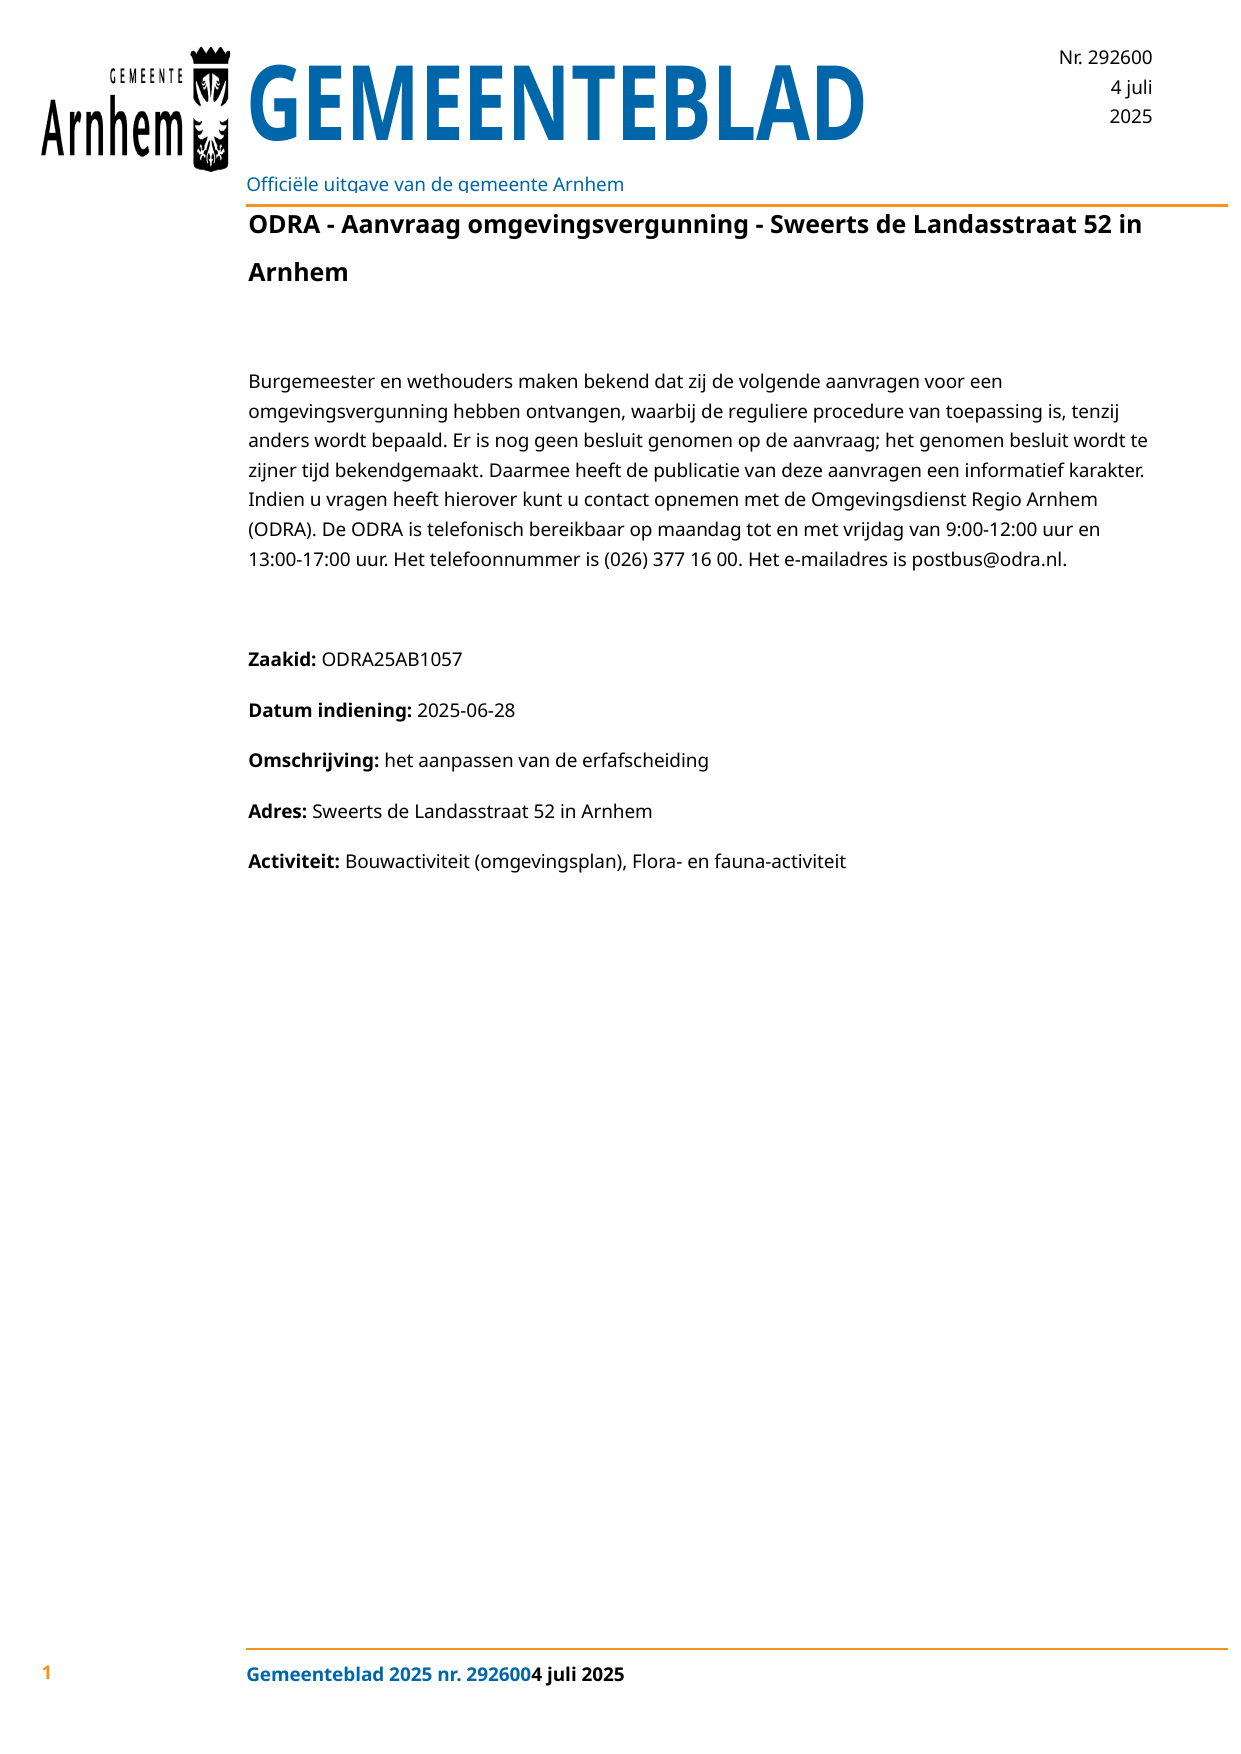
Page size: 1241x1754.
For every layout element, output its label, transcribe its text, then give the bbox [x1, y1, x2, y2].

text Burgemeester en wethouders maken bekend dat zij de volgende aanvragen voor een omgevingsvergunning hebben ontvangen, waarbij de reguliere procedure van toepassing is, tenzij anders wordt bepaald. Er is nog geen besluit genomen op de aanvraag; het genomen besluit wordt te zijner tijd bekendgemaakt. Daarmee heeft de publicatie van deze aanvragen een informatief karakter. Indien u vragen heeft hierover kunt u contact opnemen met de Omgevingsdienst Regio Arnhem (ODRA). De ODRA is telefonisch bereikbaar op maandag tot en met vrijdag van 9:00-12:00 uur en 13:00-17:00 uur. Het telefoonnummer is (026) 377 16 00. Het e-mailadres is postbus@odra.nl. [248, 368, 1152, 572]
text Omschrijving: het aanpassen van de erfafscheiding [248, 747, 1152, 773]
text ODRA - Aanvraag omgevingsvergunning - Sweerts de Landasstraat 52 in Arnhem [248, 207, 1152, 288]
picture [41, 47, 231, 172]
text Adres: Sweerts de Landasstraat 52 in Arnhem [248, 798, 1152, 824]
text Activiteit: Bouwactiviteit (omgevingsplan), Flora- en fauna-activiteit [248, 848, 1152, 874]
text Zaakid: ODRA25AB1057 [248, 647, 1152, 672]
text Datum indiening: 2025-06-28 [248, 697, 1152, 723]
